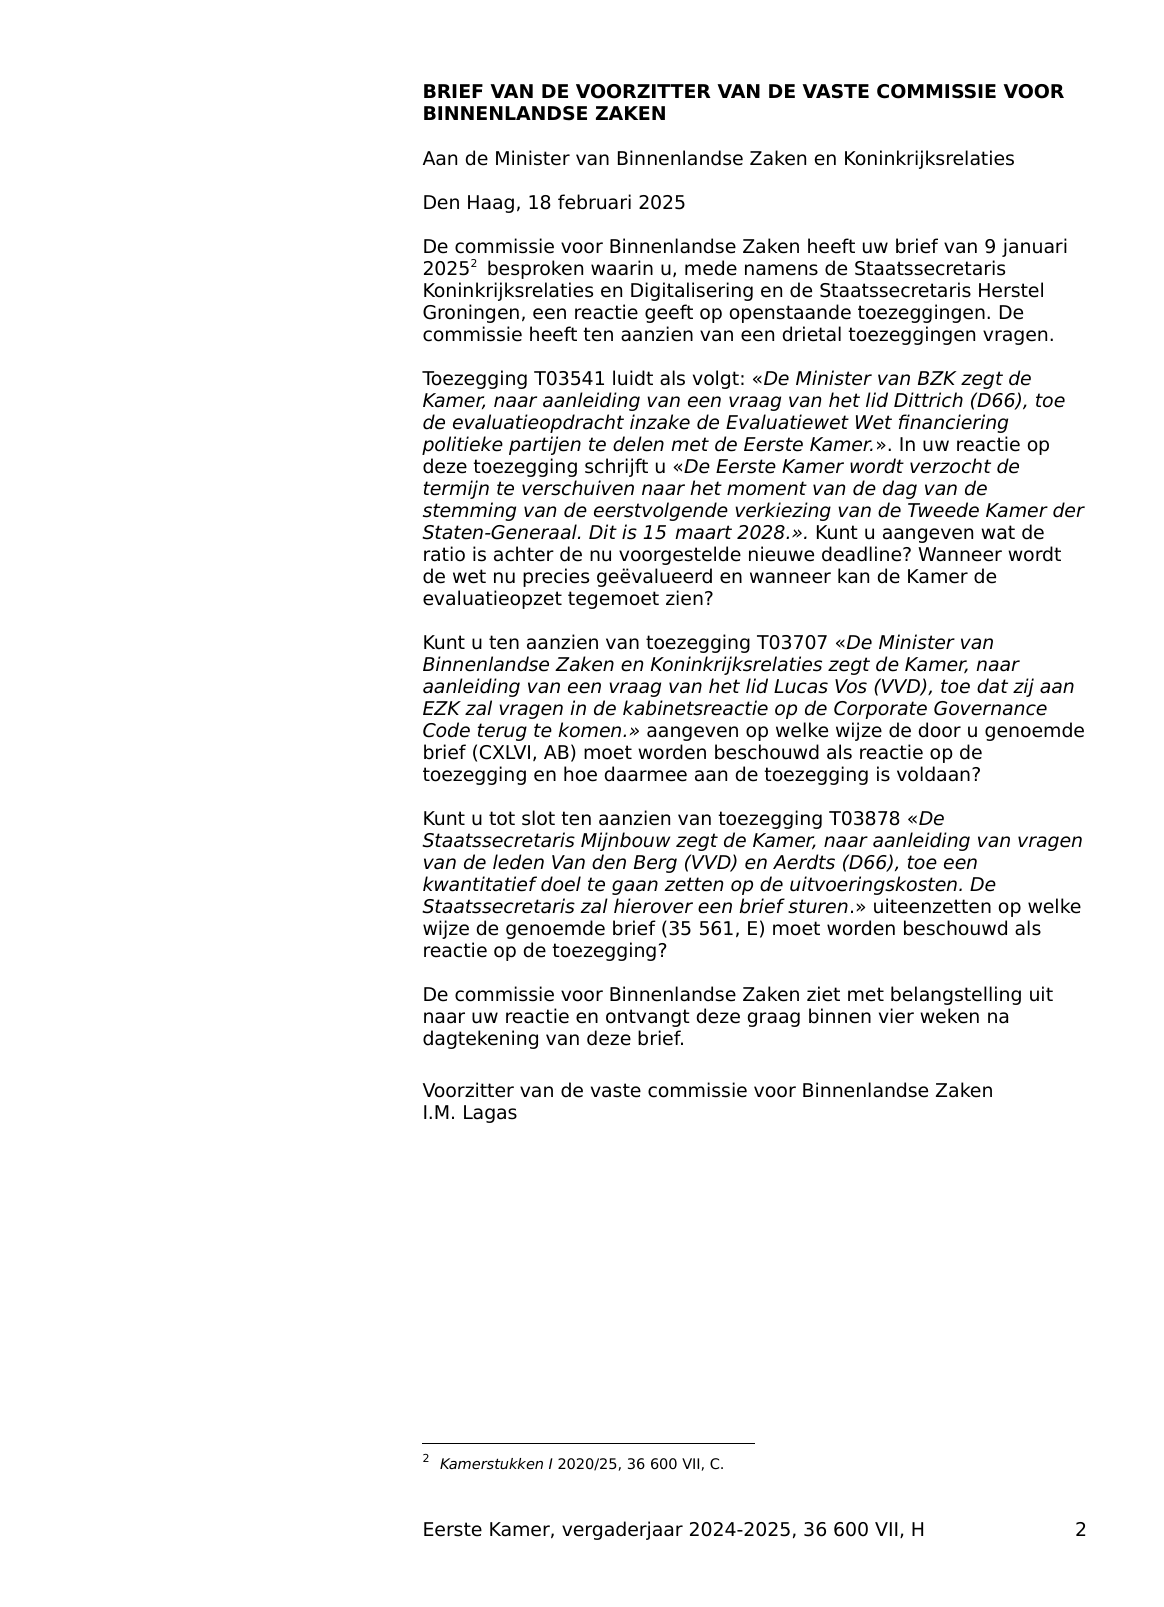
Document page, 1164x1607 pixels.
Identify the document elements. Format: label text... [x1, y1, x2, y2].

text De commissie voor Binnenlandse Zaken heeft uw brief van 9 januari 2025 besproken waarin u, mede namens de Staatssecretaris Koninkrijksrelaties en Digitalisering en de Staatssecretaris Herstel Groningen, een reactie geeft op openstaande toezeggingen. De commissie heeft ten aanzien van een drietal toezeggingen vragen. [422, 236, 1087, 346]
text Den Haag, 18 februari 2025 [422, 192, 1087, 213]
text Kunt u tot slot ten aanzien van toezegging T03878 «De Staatssecretaris Mijnbouw zegt de Kamer, naar aanleiding van vragen van de leden Van den Berg (VVD) en Aerdts (D66), toe een kwantitatief doel te gaan zetten op de uitvoeringskosten. De Staatssecretaris zal hierover een brief sturen.» uiteenzetten op welke wijze de genoemde brief (35 561, E) moet worden beschouwd als reactie op de toezegging? [422, 808, 1087, 962]
text Kunt u ten aanzien van toezegging T03707 «De Minister van Binnenlandse Zaken en Koninkrijksrelaties zegt de Kamer, naar aanleiding van een vraag van het lid Lucas Vos (VVD), toe dat zij aan EZK zal vragen in de kabinetsreactie op de Corporate Governance Code terug te komen.» aangeven op welke wijze de door u genoemde brief (CXLVI, AB) moet worden beschouwd als reactie op de toezegging en hoe daarmee aan de toezegging is voldaan? [422, 632, 1087, 786]
text Kamerstukken I 2020/25, 36 600 VII, C. [422, 1452, 1087, 1474]
text De commissie voor Binnenlandse Zaken ziet met belangstelling uit naar uw reactie en ontvangt deze graag binnen vier weken na dagtekening van deze brief. [422, 984, 1087, 1050]
text Toezegging T03541 luidt als volgt: «De Minister van BZK zegt de Kamer, naar aanleiding van een vraag van het lid Dittrich (D66), toe de evaluatieopdracht inzake de Evaluatiewet Wet financiering politieke partijen te delen met de Eerste Kamer.». In uw reactie op deze toezegging schrijft u «De Eerste Kamer wordt verzocht de termijn te verschuiven naar het moment van de dag van de stemming van de eerstvolgende verkiezing van de Tweede Kamer der Staten-Generaal. Dit is 15 maart 2028.». Kunt u aangeven wat de ratio is achter de nu voorgestelde nieuwe deadline? Wanneer wordt de wet nu precies geëvalueerd en wanneer kan de Kamer de evaluatieopzet tegemoet zien? [422, 368, 1087, 609]
text Voorzitter van de vaste commissie voor Binnenlandse Zaken I.M. Lagas [422, 1080, 1087, 1124]
text Aan de Minister van Binnenlandse Zaken en Koninkrijksrelaties [422, 147, 1087, 169]
subtitle BRIEF VAN DE VOORZITTER VAN DE VASTE COMMISSIE VOOR BINNENLANDSE ZAKEN [422, 81, 1087, 125]
